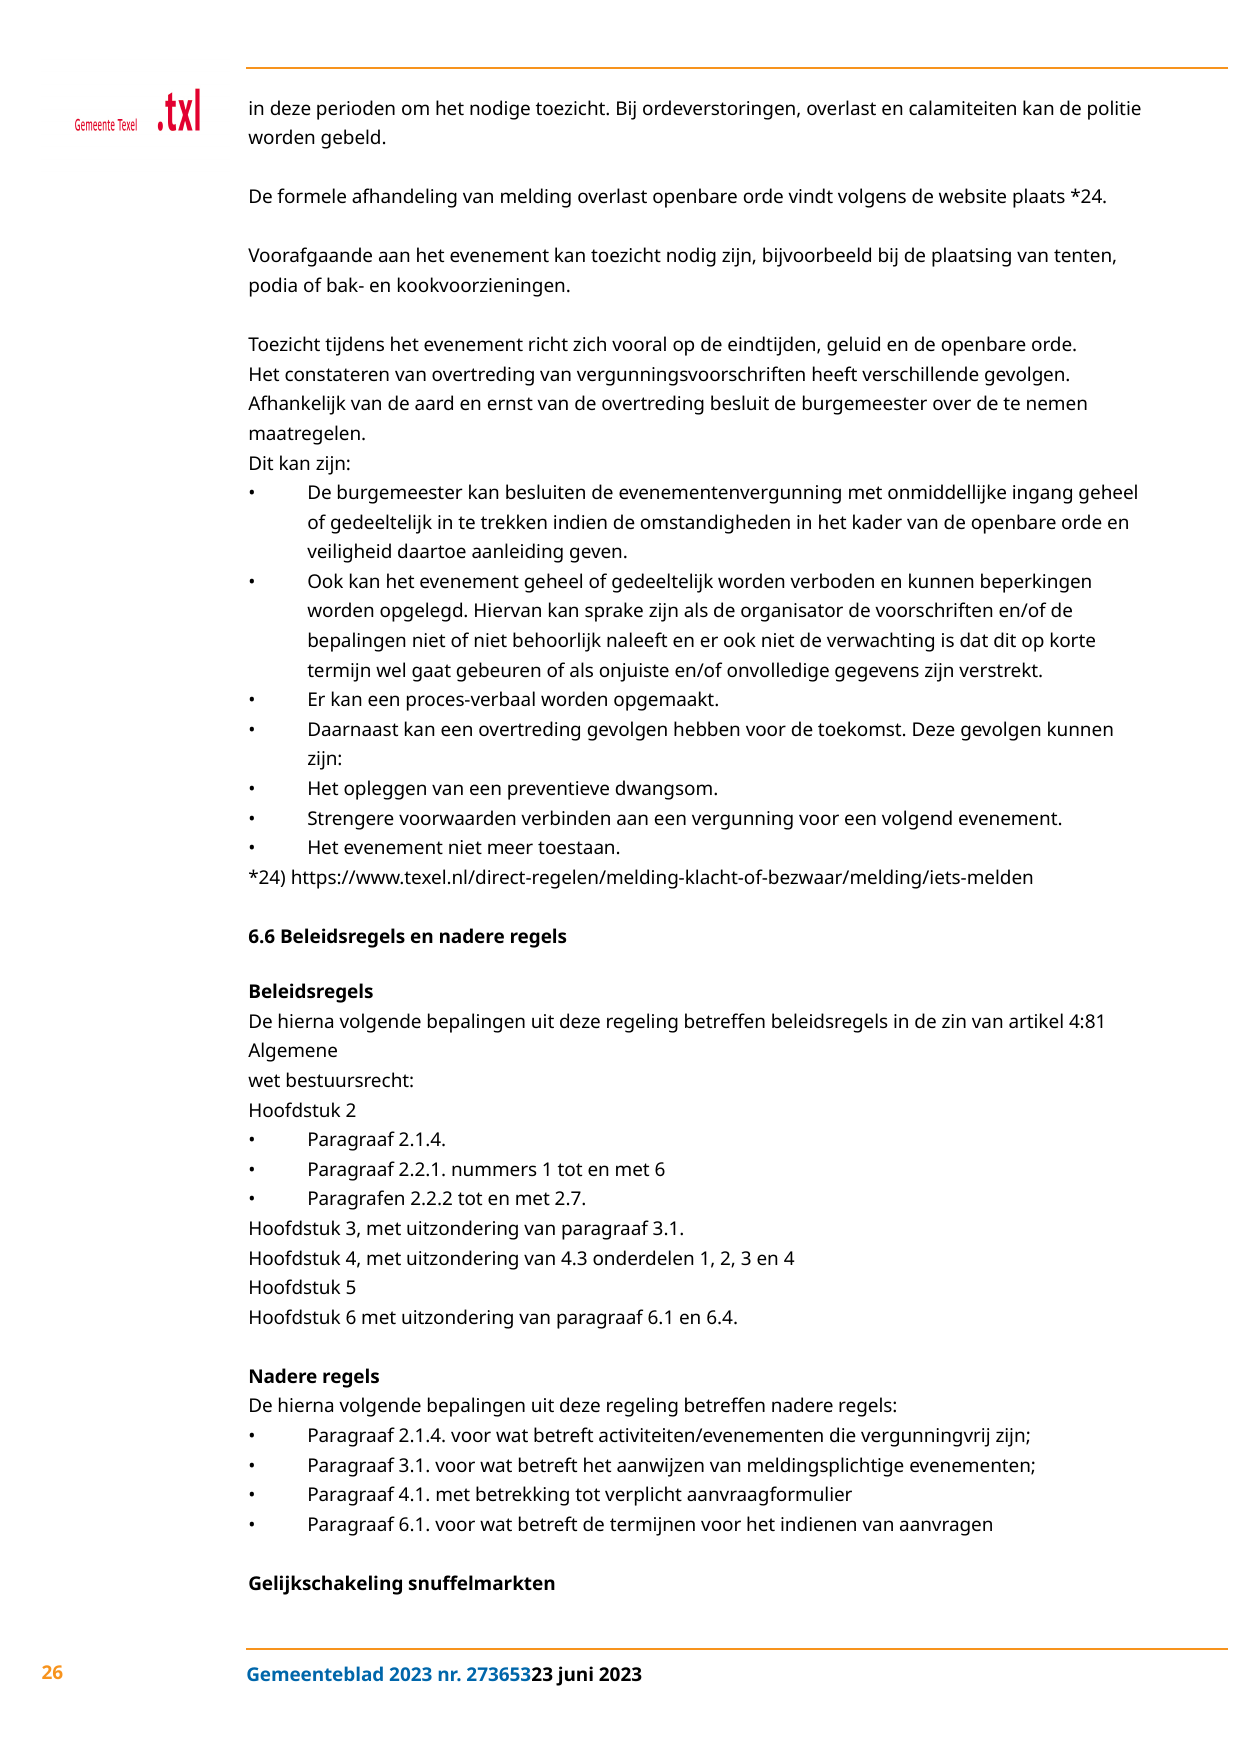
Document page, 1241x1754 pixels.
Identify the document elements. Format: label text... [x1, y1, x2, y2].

text *24) https://www.texel.nl/direct-regelen/melding-klacht-of-bezwaar/melding/iets-melden [248, 864, 1152, 890]
list Paragraaf 2.1.4. voor wat betreft activiteiten/evenementen die vergunningvrij zijn; [248, 1422, 1152, 1448]
text Het constateren van overtreding van vergunningsvoorschriften heeft verschillende gevolgen. Afhankelijk van de aard en ernst van de overtreding besluit de burgemeester over de te nemen maatregelen. [248, 361, 1152, 446]
list Ook kan het evenement geheel of gedeeltelijk worden verboden en kunnen beperkingen worden opgelegd. Hiervan kan sprake zijn als de organisator de voorschriften en/of de bepalingen niet of niet behoorlijk naleeft en er ook niet de verwachting is dat dit op korte termijn wel gaat gebeuren of als onjuiste en/of onvolledige gegevens zijn verstrekt. [248, 568, 1152, 683]
list Paragraaf 6.1. voor wat betreft de termijnen voor het indienen van aanvragen [248, 1511, 1152, 1537]
text 6.6 Beleidsregels en nadere regels [248, 923, 1152, 949]
text Voorafgaande aan het evenement kan toezicht nodig zijn, bijvoorbeeld bij de plaatsing van tenten, podia of bak- en kookvoorzieningen. [248, 243, 1152, 298]
text Hoofdstuk 5 [248, 1274, 1152, 1300]
text De hierna volgende bepalingen uit deze regeling betreffen nadere regels: [248, 1393, 1152, 1418]
text Nadere regels [248, 1363, 1152, 1389]
picture [41, 47, 231, 172]
text Toezicht tijdens het evenement richt zich vooral op de eindtijden, geluid en de openbare orde. [248, 331, 1152, 357]
list Strengere voorwaarden verbinden aan een vergunning voor een volgend evenement. [248, 805, 1152, 831]
list Paragraaf 4.1. met betrekking tot verplicht aanvraagformulier [248, 1481, 1152, 1507]
list Het opleggen van een preventieve dwangsom. [248, 775, 1152, 801]
text Hoofdstuk 2 [248, 1097, 1152, 1122]
text wet bestuursrecht: [248, 1067, 1152, 1093]
list Paragraaf 3.1. voor wat betreft het aanwijzen van meldingsplichtige evenementen; [248, 1452, 1152, 1477]
list Er kan een proces-verbaal worden opgemaakt. [248, 686, 1152, 712]
text Beleidsregels [248, 978, 1152, 1004]
text Hoofdstuk 3, met uitzondering van paragraaf 3.1. [248, 1215, 1152, 1241]
text Hoofdstuk 6 met uitzondering van paragraaf 6.1 en 6.4. [248, 1304, 1152, 1329]
list Paragraaf 2.1.4. [248, 1126, 1152, 1152]
list Daarnaast kan een overtreding gevolgen hebben voor de toekomst. Deze gevolgen kunnen zijn: [248, 716, 1152, 771]
text Dit kan zijn: [248, 450, 1152, 476]
text De hierna volgende bepalingen uit deze regeling betreffen beleidsregels in de zin van artikel 4:81 Algemene [248, 1008, 1152, 1063]
list De burgemeester kan besluiten de evenementenvergunning met onmiddellijke ingang geheel of gedeeltelijk in te trekken indien de omstandigheden in het kader van de openbare orde en veiligheid daartoe aanleiding geven. [248, 479, 1152, 564]
text De formele afhandeling van melding overlast openbare orde vindt volgens de website plaats *24. [248, 183, 1152, 209]
text Hoofdstuk 4, met uitzondering van 4.3 onderdelen 1, 2, 3 en 4 [248, 1245, 1152, 1270]
list Paragraaf 2.2.1. nummers 1 tot en met 6 [248, 1156, 1152, 1182]
text Gelijkschakeling snuffelmarkten [248, 1570, 1152, 1596]
list Paragrafen 2.2.2 tot en met 2.7. [248, 1186, 1152, 1211]
list Het evenement niet meer toestaan. [248, 834, 1152, 860]
text in deze perioden om het nodige toezicht. Bij ordeverstoringen, overlast en calamiteiten kan de politie worden gebeld. [248, 95, 1152, 150]
